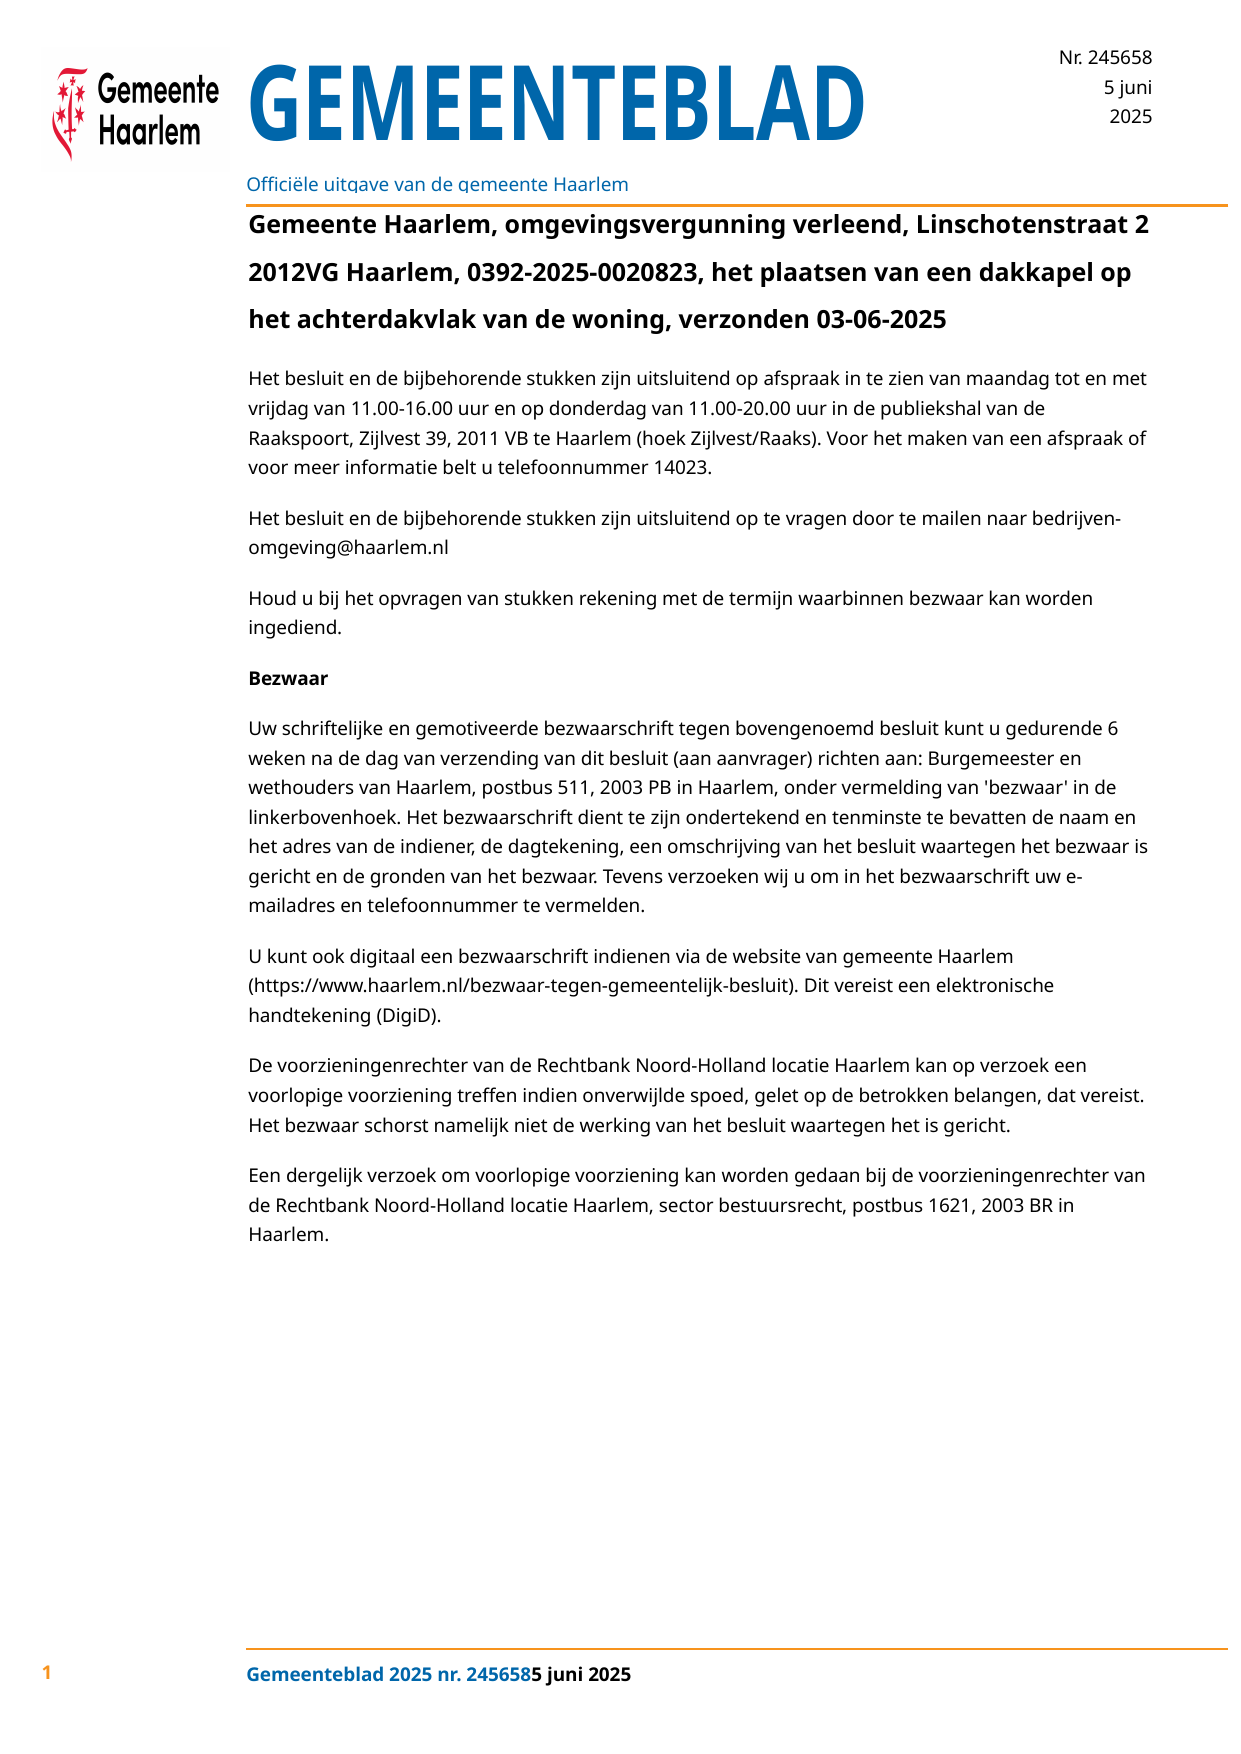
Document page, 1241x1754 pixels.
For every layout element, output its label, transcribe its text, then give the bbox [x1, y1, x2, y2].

text Uw schriftelijke en gemotiveerde bezwaarschrift tegen bovengenoemd besluit kunt u gedurende 6 weken na de dag van verzending van dit besluit (aan aanvrager) richten aan: Burgemeester en wethouders van Haarlem, postbus 511, 2003 PB in Haarlem, onder vermelding van 'bezwaar' in de linkerbovenhoek. Het bezwaarschrift dient te zijn ondertekend en tenminste te bevatten de naam en het adres van de indiener, de dagtekening, een omschrijving van het besluit waartegen het bezwaar is gericht en de gronden van het bezwaar. Tevens verzoeken wij u om in het bezwaarschrift uw e-mailadres en telefoonnummer te vermelden. [248, 715, 1152, 918]
text Houd u bij het opvragen van stukken rekening met de termijn waarbinnen bezwaar kan worden ingediend. [248, 585, 1152, 640]
text Een dergelijk verzoek om voorlopige voorziening kan worden gedaan bij de voorzieningenrechter van de Rechtbank Noord-Holland locatie Haarlem, sector bestuursrecht, postbus 1621, 2003 BR in Haarlem. [248, 1162, 1152, 1247]
text Bezwaar [248, 665, 1152, 690]
text Het besluit en de bijbehorende stukken zijn uitsluitend op afspraak in te zien van maandag tot en met vrijdag van 11.00-16.00 uur en op donderdag van 11.00-20.00 uur in de publiekshal van de Raakspoort, Zijlvest 39, 2011 VB te Haarlem (hoek Zijlvest/Raaks). Voor het maken van een afspraak of voor meer informatie belt u telefoonnummer 14023. [248, 366, 1152, 480]
text Gemeente Haarlem, omgevingsvergunning verleend, Linschotenstraat 2 2012VG Haarlem, 0392-2025-0020823, het plaatsen van een dakkapel op het achterdakvlak van de woning, verzonden 03-06-2025 [248, 207, 1152, 336]
picture [41, 47, 231, 172]
text U kunt ook digitaal een bezwaarschrift indienen via de website van gemeente Haarlem (https://www.haarlem.nl/bezwaar-tegen-gemeentelijk-besluit). Dit vereist een elektronische handtekening (DigiD). [248, 943, 1152, 1028]
text De voorzieningenrechter van de Rechtbank Noord-Holland locatie Haarlem kan op verzoek een voorlopige voorziening treffen indien onverwijlde spoed, gelet op de betrokken belangen, dat vereist. Het bezwaar schorst namelijk niet de werking van het besluit waartegen het is gericht. [248, 1053, 1152, 1137]
text Het besluit en de bijbehorende stukken zijn uitsluitend op te vragen door te mailen naar bedrijven-omgeving@haarlem.nl [248, 505, 1152, 560]
